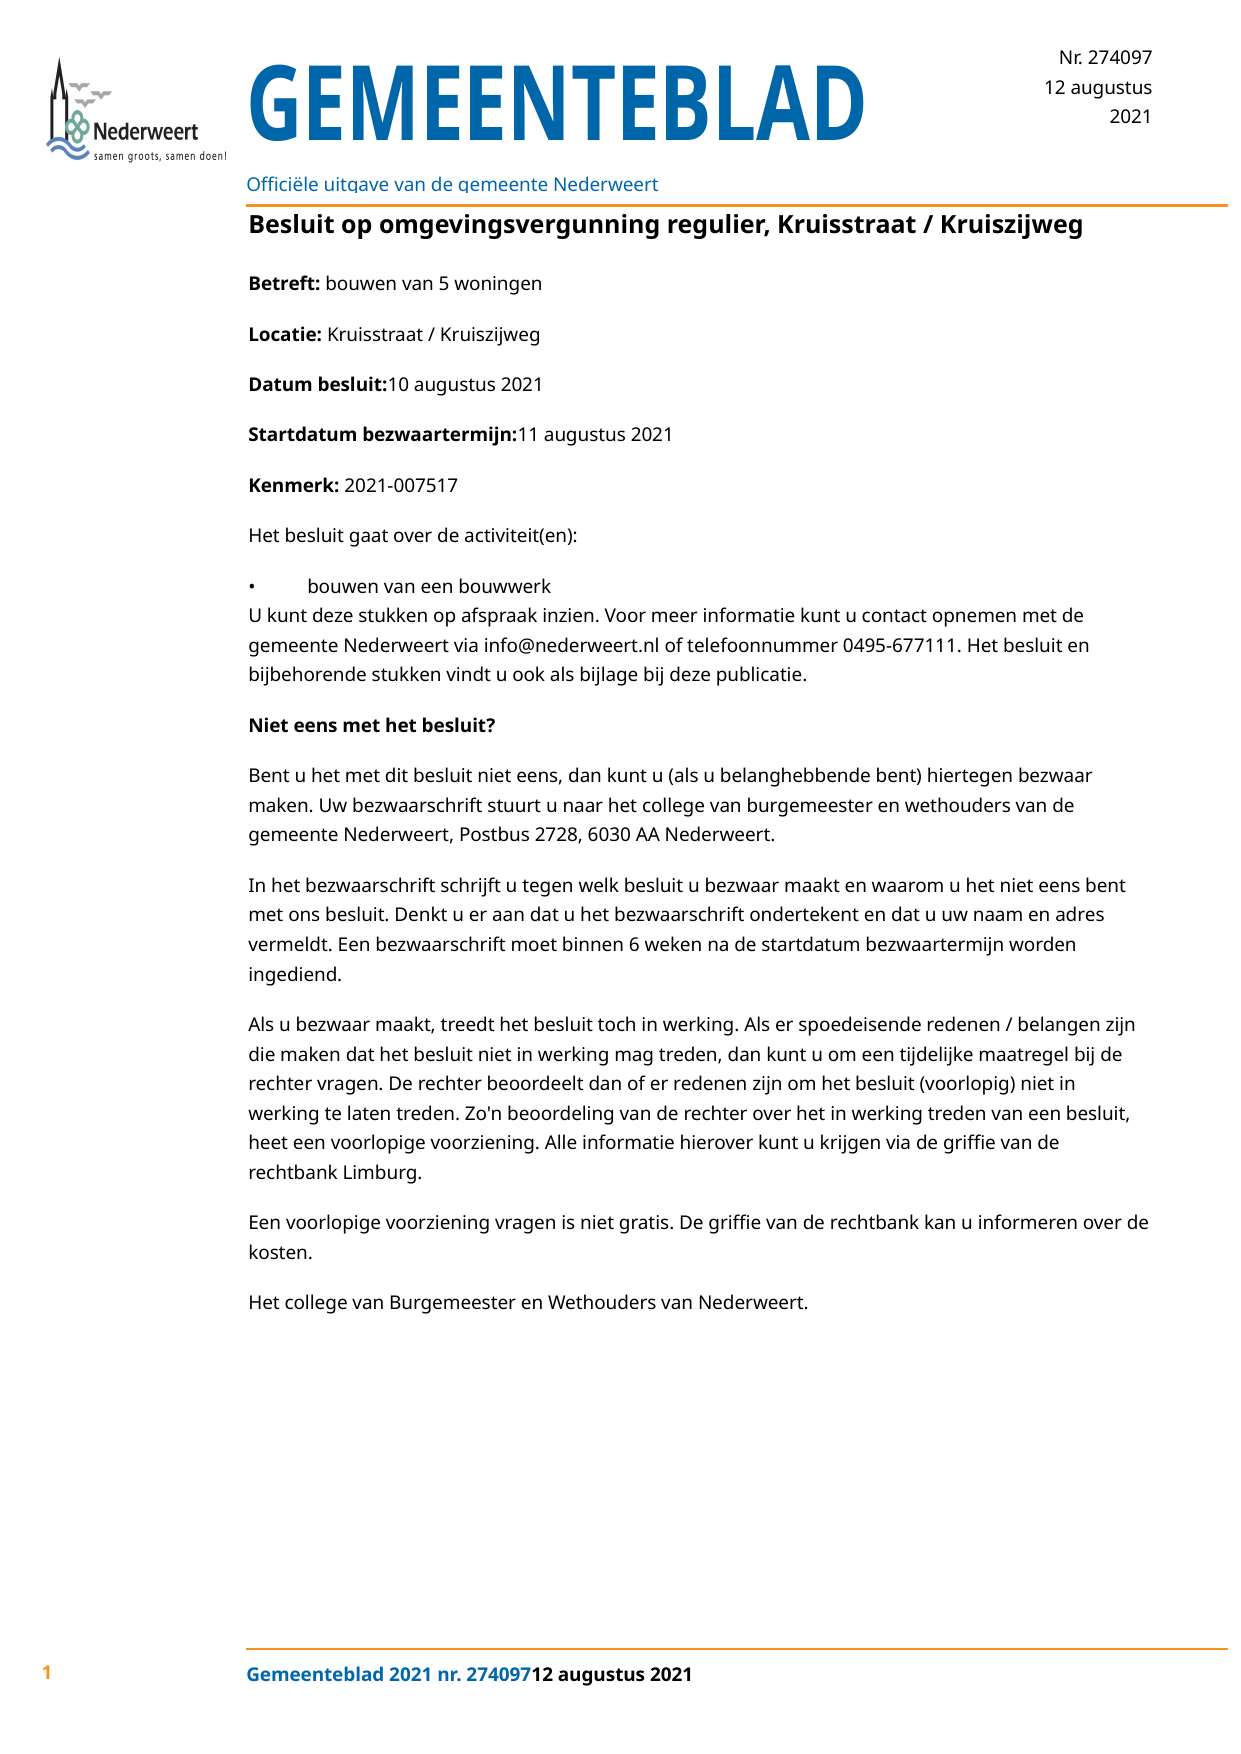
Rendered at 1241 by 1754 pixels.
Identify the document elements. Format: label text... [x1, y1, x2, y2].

text Locatie: Kruisstraat / Kruiszijweg [248, 321, 1152, 346]
text In het bezwaarschrift schrijft u tegen welk besluit u bezwaar maakt en waarom u het niet eens bent met ons besluit. Denkt u er aan dat u het bezwaarschrift ondertekent en dat u uw naam en adres vermeldt. Een bezwaarschrift moet binnen 6 weken na de startdatum bezwaartermijn worden ingediend. [248, 872, 1152, 986]
text Besluit op omgevingsvergunning regulier, Kruisstraat / Kruiszijweg [248, 207, 1152, 241]
text Betreft: bouwen van 5 woningen [248, 270, 1152, 296]
text Niet eens met het besluit? [248, 712, 1152, 738]
text Datum besluit:10 augustus 2021 [248, 371, 1152, 397]
text Een voorlopige voorziening vragen is niet gratis. De griffie van de rechtbank kan u informeren over de kosten. [248, 1209, 1152, 1265]
text Het college van Burgemeester en Wethouders van Nederweert. [248, 1289, 1152, 1315]
text Startdatum bezwaartermijn:11 augustus 2021 [248, 422, 1152, 447]
text Als u bezwaar maakt, treedt het besluit toch in werking. Als er spoedeisende redenen / belangen zijn die maken dat het besluit niet in werking mag treden, dan kunt u om een tijdelijke maatregel bij de rechter vragen. De rechter beoordeelt dan of er redenen zijn om het besluit (voorlopig) niet in werking te laten treden. Zo'n beoordeling van de rechter over het in werking treden van een besluit, heet een voorlopige voorziening. Alle informatie hierover kunt u krijgen via de griffie van de rechtbank Limburg. [248, 1011, 1152, 1185]
list bouwen van een bouwwerk [248, 573, 1152, 598]
text Kenmerk: 2021-007517 [248, 472, 1152, 498]
text Het besluit gaat over de activiteit(en): [248, 522, 1152, 548]
text Bent u het met dit besluit niet eens, dan kunt u (als u belanghebbende bent) hiertegen bezwaar maken. Uw bezwaarschrift stuurt u naar het college van burgemeester en wethouders van de gemeente Nederweert, Postbus 2728, 6030 AA Nederweert. [248, 762, 1152, 847]
picture [41, 47, 231, 172]
text U kunt deze stukken op afspraak inzien. Voor meer informatie kunt u contact opnemen met de gemeente Nederweert via info@nederweert.nl of telefoonnummer 0495-677111. Het besluit en bijbehorende stukken vindt u ook als bijlage bij deze publicatie. [248, 602, 1152, 687]
